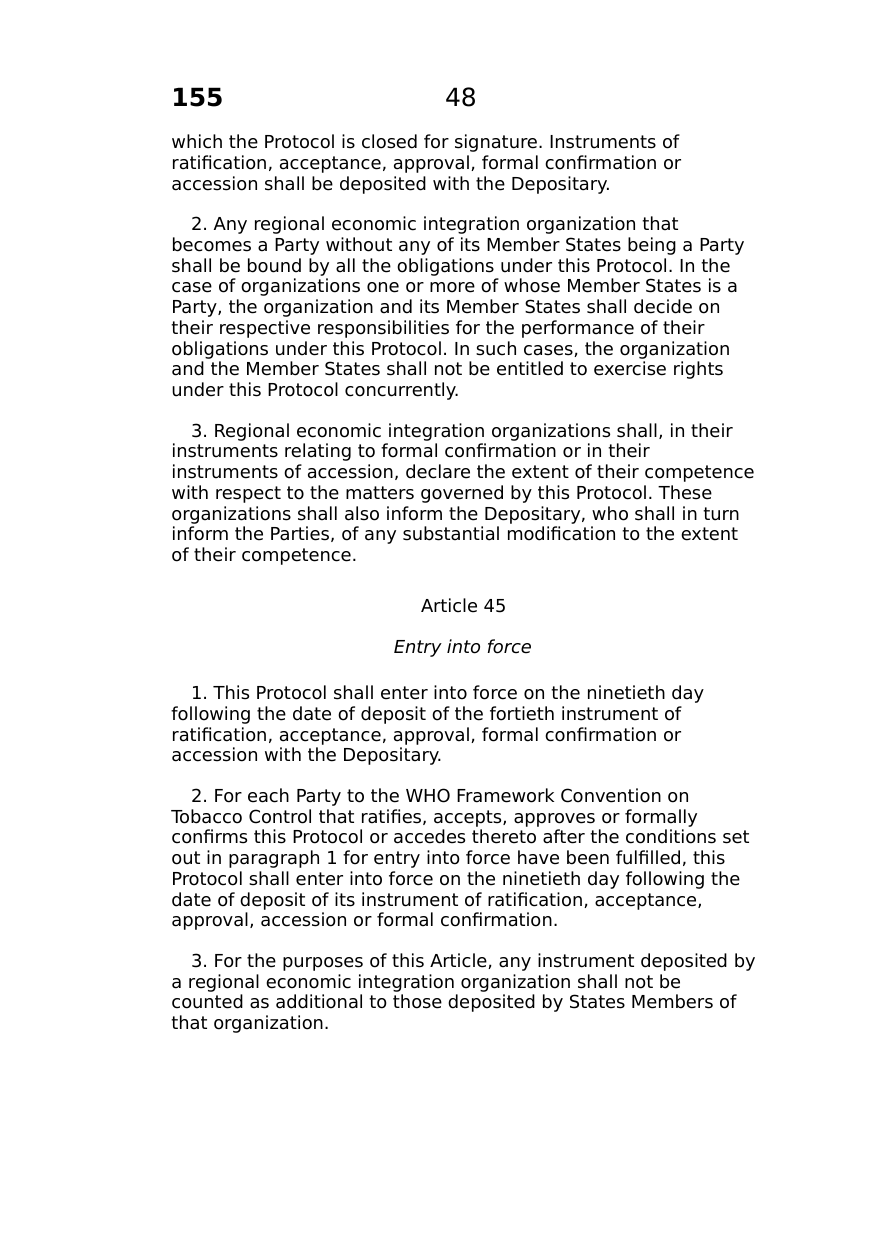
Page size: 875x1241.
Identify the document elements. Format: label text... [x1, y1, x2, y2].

text which the Protocol is closed for signature. Instruments of ratification, acceptance, approval, formal confirmation or accession shall be deposited with the Depositary. [171, 132, 756, 194]
text 1. This Protocol shall enter into force on the ninetieth day following the date of deposit of the fortieth instrument of ratification, acceptance, approval, formal confirmation or accession with the Depositary. [171, 683, 756, 766]
text 2. For each Party to the WHO Framework Convention on Tobacco Control that ratifies, accepts, approves or formally confirms this Protocol or accedes thereto after the conditions set out in paragraph 1 for entry into force have been fulfilled, this Protocol shall enter into force on the ninetieth day following the date of deposit of its instrument of ratification, acceptance, approval, accession or formal confirmation. [171, 786, 756, 931]
subtitle Article 45 Entry into force [171, 596, 756, 658]
text 3. Regional economic integration organizations shall, in their instruments relating to formal confirmation or in their instruments of accession, declare the extent of their competence with respect to the matters governed by this Protocol. These organizations shall also inform the Depositary, who shall in turn inform the Parties, of any substantial modification to the extent of their competence. [171, 421, 756, 566]
text 2. Any regional economic integration organization that becomes a Party without any of its Member States being a Party shall be bound by all the obligations under this Protocol. In the case of organizations one or more of whose Member States is a Party, the organization and its Member States shall decide on their respective responsibilities for the performance of their obligations under this Protocol. In such cases, the organization and the Member States shall not be entitled to exercise rights under this Protocol concurrently. [171, 214, 756, 401]
text 3. For the purposes of this Article, any instrument deposited by a regional economic integration organization shall not be counted as additional to those deposited by States Members of that organization. [171, 951, 756, 1034]
